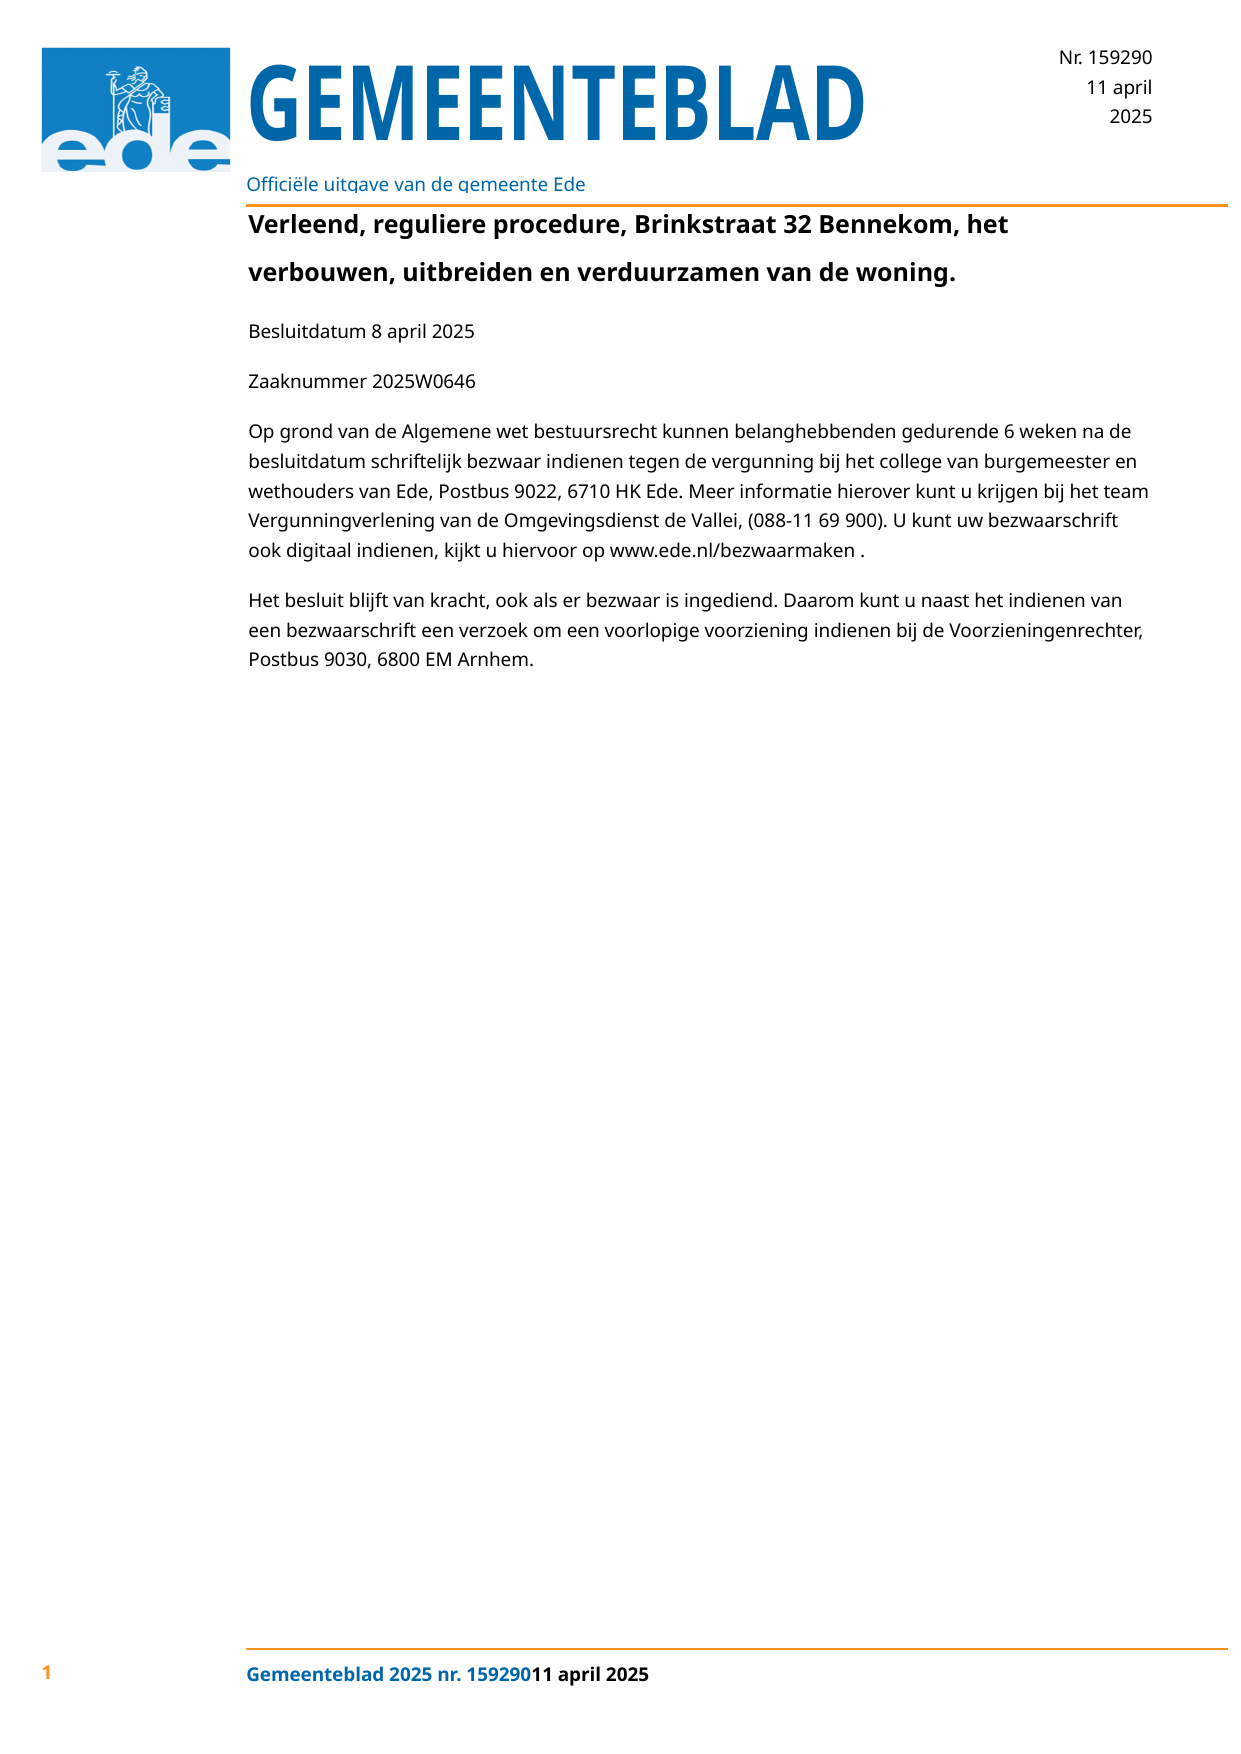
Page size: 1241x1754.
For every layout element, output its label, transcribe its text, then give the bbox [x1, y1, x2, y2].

text Verleend, reguliere procedure, Brinkstraat 32 Bennekom, het verbouwen, uitbreiden en verduurzamen van de woning. [248, 207, 1152, 288]
picture [41, 47, 231, 172]
text Besluitdatum 8 april 2025 [248, 318, 1152, 344]
text Op grond van de Algemene wet bestuursrecht kunnen belanghebbenden gedurende 6 weken na de besluitdatum schriftelijk bezwaar indienen tegen de vergunning bij het college van burgemeester en wethouders van Ede, Postbus 9022, 6710 HK Ede. Meer informatie hierover kunt u krijgen bij het team Vergunningverlening van de Omgevingsdienst de Vallei, (088-11 69 900). U kunt uw bezwaarschrift ook digitaal indienen, kijkt u hiervoor op www.ede.nl/bezwaarmaken . [248, 419, 1152, 563]
text Het besluit blijft van kracht, ook als er bezwaar is ingediend. Daarom kunt u naast het indienen van een bezwaarschrift een verzoek om een voorlopige voorziening indienen bij de Voorzieningenrechter, Postbus 9030, 6800 EM Arnhem. [248, 587, 1152, 672]
text Zaaknummer 2025W0646 [248, 368, 1152, 394]
